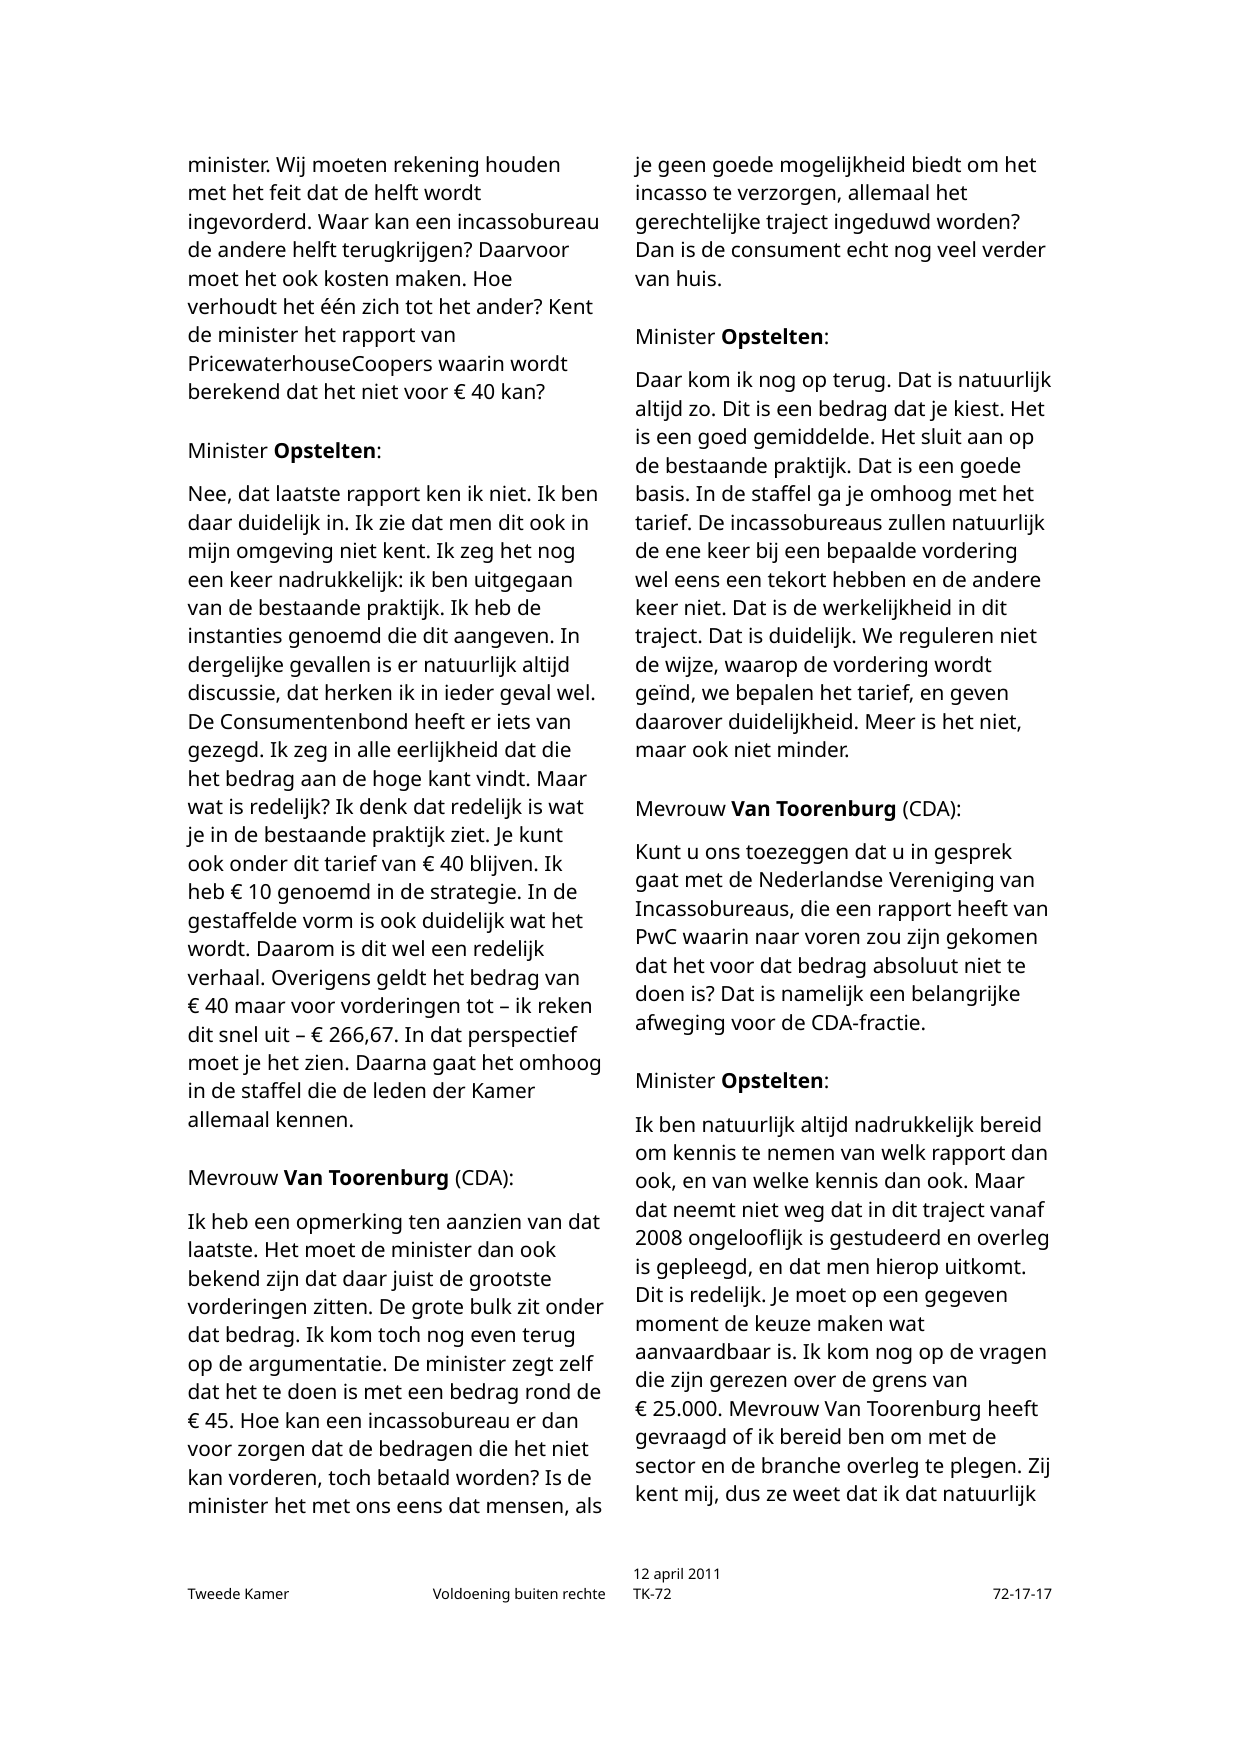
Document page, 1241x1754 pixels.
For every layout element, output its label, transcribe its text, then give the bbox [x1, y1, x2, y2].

text Ik ben natuurlijk altijd nadrukkelijk bereid om kennis te nemen van welk rapport dan ook, en van welke kennis dan ook. Maar dat neemt niet weg dat in dit traject vanaf 2008 ongelooflijk is gestudeerd en overleg is gepleegd, en dat men hierop uitkomt. Dit is redelijk. Je moet op een gegeven moment de keuze maken wat aanvaardbaar is. Ik kom nog op de vragen die zijn gerezen over de grens van € 25.000. Mevrouw Van Toorenburg heeft gevraagd of ik bereid ben om met de sector en de branche overleg te plegen. Zij kent mij, dus ze weet dat ik dat natuurlijk [635, 1110, 1053, 1508]
text Minister Opstelten: [635, 322, 1053, 351]
text Mevrouw Van Toorenburg (CDA): [635, 794, 1053, 822]
text Mevrouw Van Toorenburg (CDA): [187, 1163, 605, 1192]
text Daar kom ik nog op terug. Dat is natuurlijk altijd zo. Dit is een bedrag dat je kiest. Het is een goed gemiddelde. Het sluit aan op de bestaande praktijk. Dat is een goede basis. In de staffel ga je omhoog met het tarief. De incassobureaus zullen natuurlijk de ene keer bij een bepaalde vordering wel eens een tekort hebben en de andere keer niet. Dat is de werkelijkheid in dit traject. Dat is duidelijk. We reguleren niet de wijze, waarop de vordering wordt geïnd, we bepalen het tarief, en geven daarover duidelijkheid. Meer is het niet, maar ook niet minder. [635, 366, 1053, 764]
text Minister Opstelten: [635, 1066, 1053, 1095]
text Minister Opstelten: [187, 436, 605, 464]
text minister. Wij moeten rekening houden met het feit dat de helft wordt ingevorderd. Waar kan een incassobureau de andere helft terugkrijgen? Daarvoor moet het ook kosten maken. Hoe verhoudt het één zich tot het ander? Kent de minister het rapport van PricewaterhouseCoopers waarin wordt berekend dat het niet voor € 40 kan? [187, 150, 605, 406]
text Ik heb een opmerking ten aanzien van dat laatste. Het moet de minister dan ook bekend zijn dat daar juist de grootste vorderingen zitten. De grote bulk zit onder dat bedrag. Ik kom toch nog even terug op de argumentatie. De minister zegt zelf dat het te doen is met een bedrag rond de € 45. Hoe kan een incassobureau er dan voor zorgen dat de bedragen die het niet kan vorderen, toch betaald worden? Is de minister het met ons eens dat mensen, als [187, 1207, 605, 1520]
text Nee, dat laatste rapport ken ik niet. Ik ben daar duidelijk in. Ik zie dat men dit ook in mijn omgeving niet kent. Ik zeg het nog een keer nadrukkelijk: ik ben uitgegaan van de bestaande praktijk. Ik heb de instanties genoemd die dit aangeven. In dergelijke gevallen is er natuurlijk altijd discussie, dat herken ik in ieder geval wel. De Consumentenbond heeft er iets van gezegd. Ik zeg in alle eerlijkheid dat die het bedrag aan de hoge kant vindt. Maar wat is redelijk? Ik denk dat redelijk is wat je in de bestaande praktijk ziet. Je kunt ook onder dit tarief van € 40 blijven. Ik heb € 10 genoemd in de strategie. In de gestaffelde vorm is ook duidelijk wat het wordt. Daarom is dit wel een redelijk verhaal. Overigens geldt het bedrag van € 40 maar voor vorderingen tot – ik reken dit snel uit – € 266,67. In dat perspectief moet je het zien. Daarna gaat het omhoog in de staffel die de leden der Kamer allemaal kennen. [187, 479, 605, 1133]
text je geen goede mogelijkheid biedt om het incasso te verzorgen, allemaal het gerechtelijke traject ingeduwd worden? Dan is de consument echt nog veel verder van huis. [635, 150, 1053, 292]
text Kunt u ons toezeggen dat u in gesprek gaat met de Nederlandse Vereniging van Incassobureaus, die een rapport heeft van PwC waarin naar voren zou zijn gekomen dat het voor dat bedrag absoluut niet te doen is? Dat is namelijk een belangrijke afweging voor de CDA-fractie. [635, 837, 1053, 1036]
